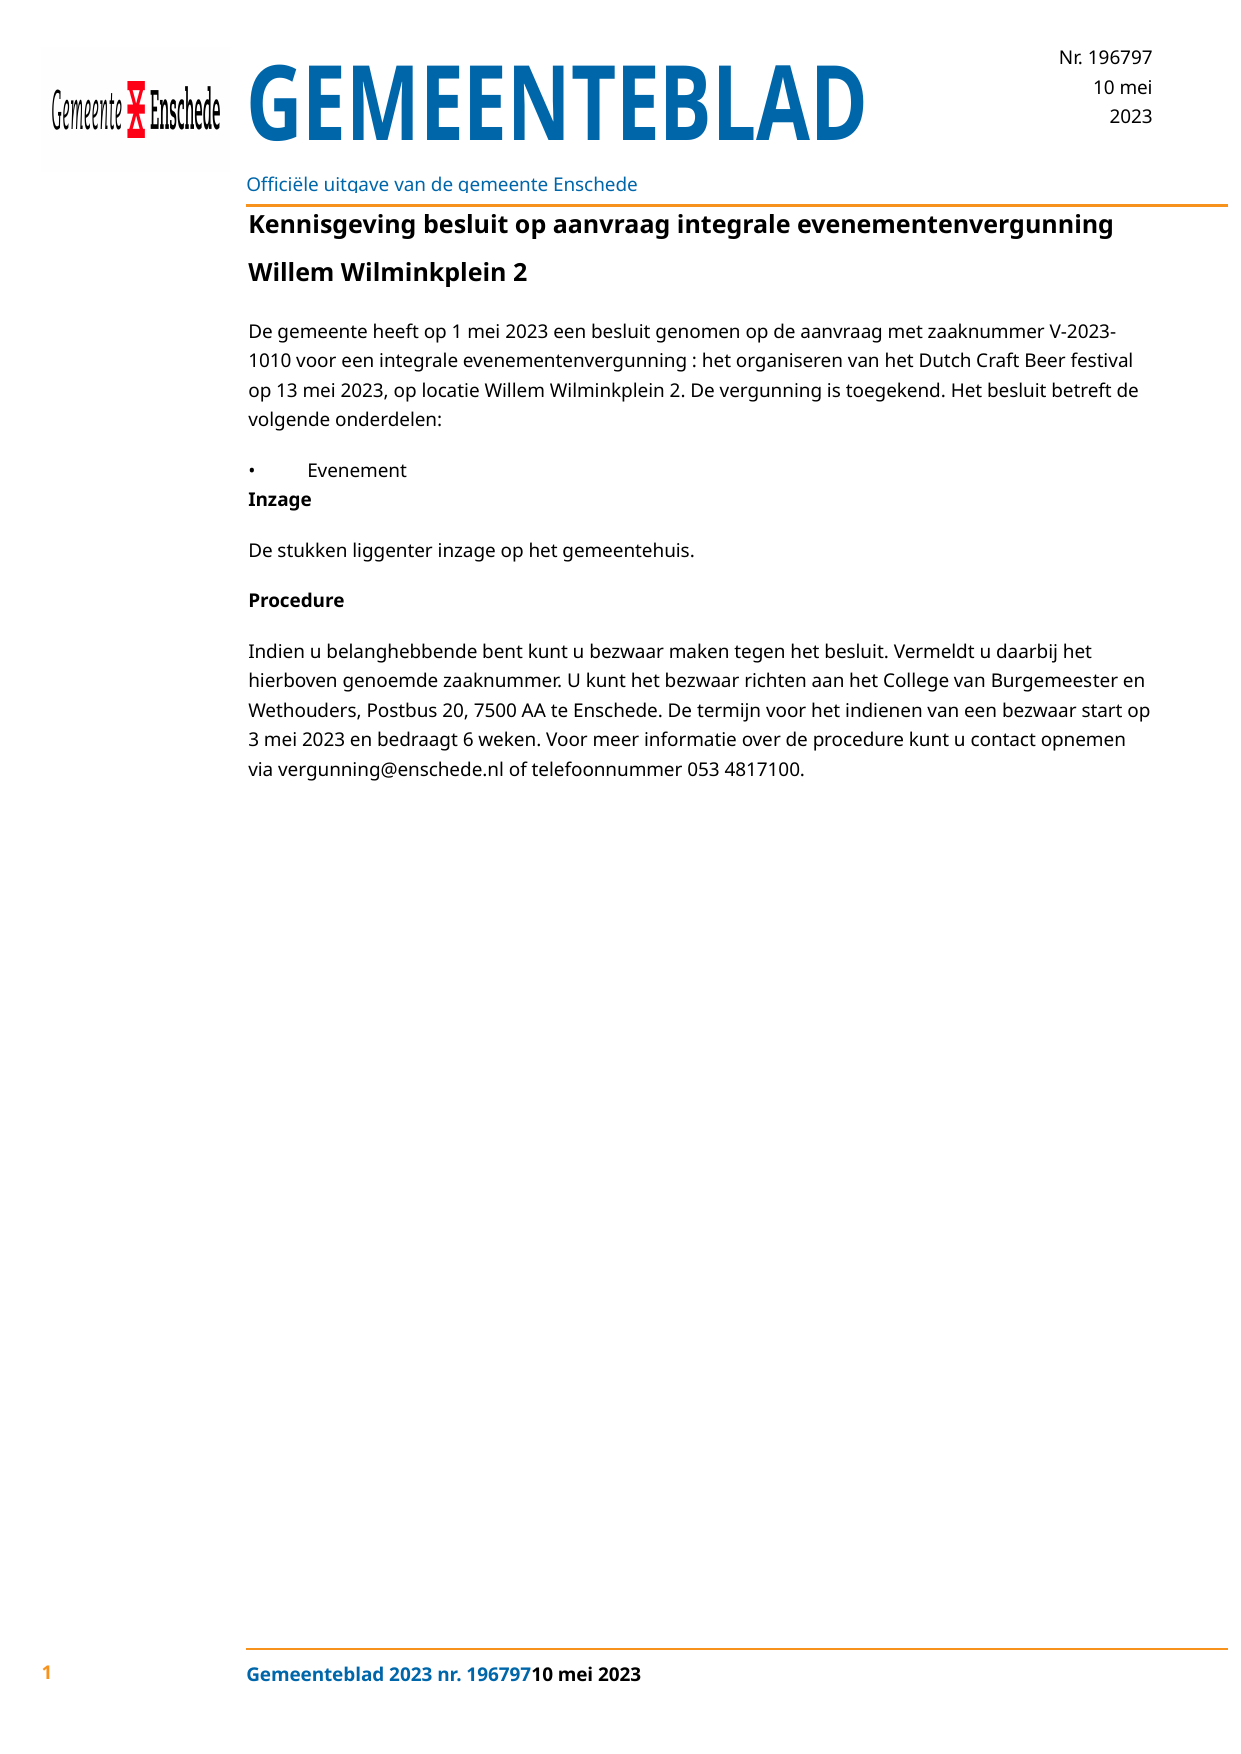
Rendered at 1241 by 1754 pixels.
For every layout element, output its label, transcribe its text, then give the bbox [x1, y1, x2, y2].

text Kennisgeving besluit op aanvraag integrale evenementenvergunning Willem Wilminkplein 2 [248, 207, 1152, 288]
text Indien u belanghebbende bent kunt u bezwaar maken tegen het besluit. Vermeldt u daarbij het hierboven genoemde zaaknummer. U kunt het bezwaar richten aan het College van Burgemees­ter en Wethouders, Postbus 20, 7500 AA te Enschede. De termijn voor het indienen van een bezwaar start op 3 mei 2023 en bedraagt 6 weken. Voor meer informatie over de procedure kunt u contact opnemen via vergunning@enschede.nl of telefoonnummer 053 4817100. [248, 638, 1152, 782]
text De gemeente heeft op 1 mei 2023 een besluit genomen op de aanvraag met zaaknummer V-2023-1010 voor een integrale evenementenvergunning : het organiseren van het Dutch Craft Beer festival op 13 mei 2023, op locatie Willem Wilminkplein 2. De vergunning is toegekend. Het besluit betreft de volgende onderdelen: [248, 318, 1152, 432]
text Procedure [248, 587, 1152, 613]
list Evenement [248, 457, 1152, 483]
text Inzage [248, 487, 1152, 512]
text De stukken liggenter inzage op het gemeentehuis. [248, 537, 1152, 563]
picture [41, 47, 231, 172]
